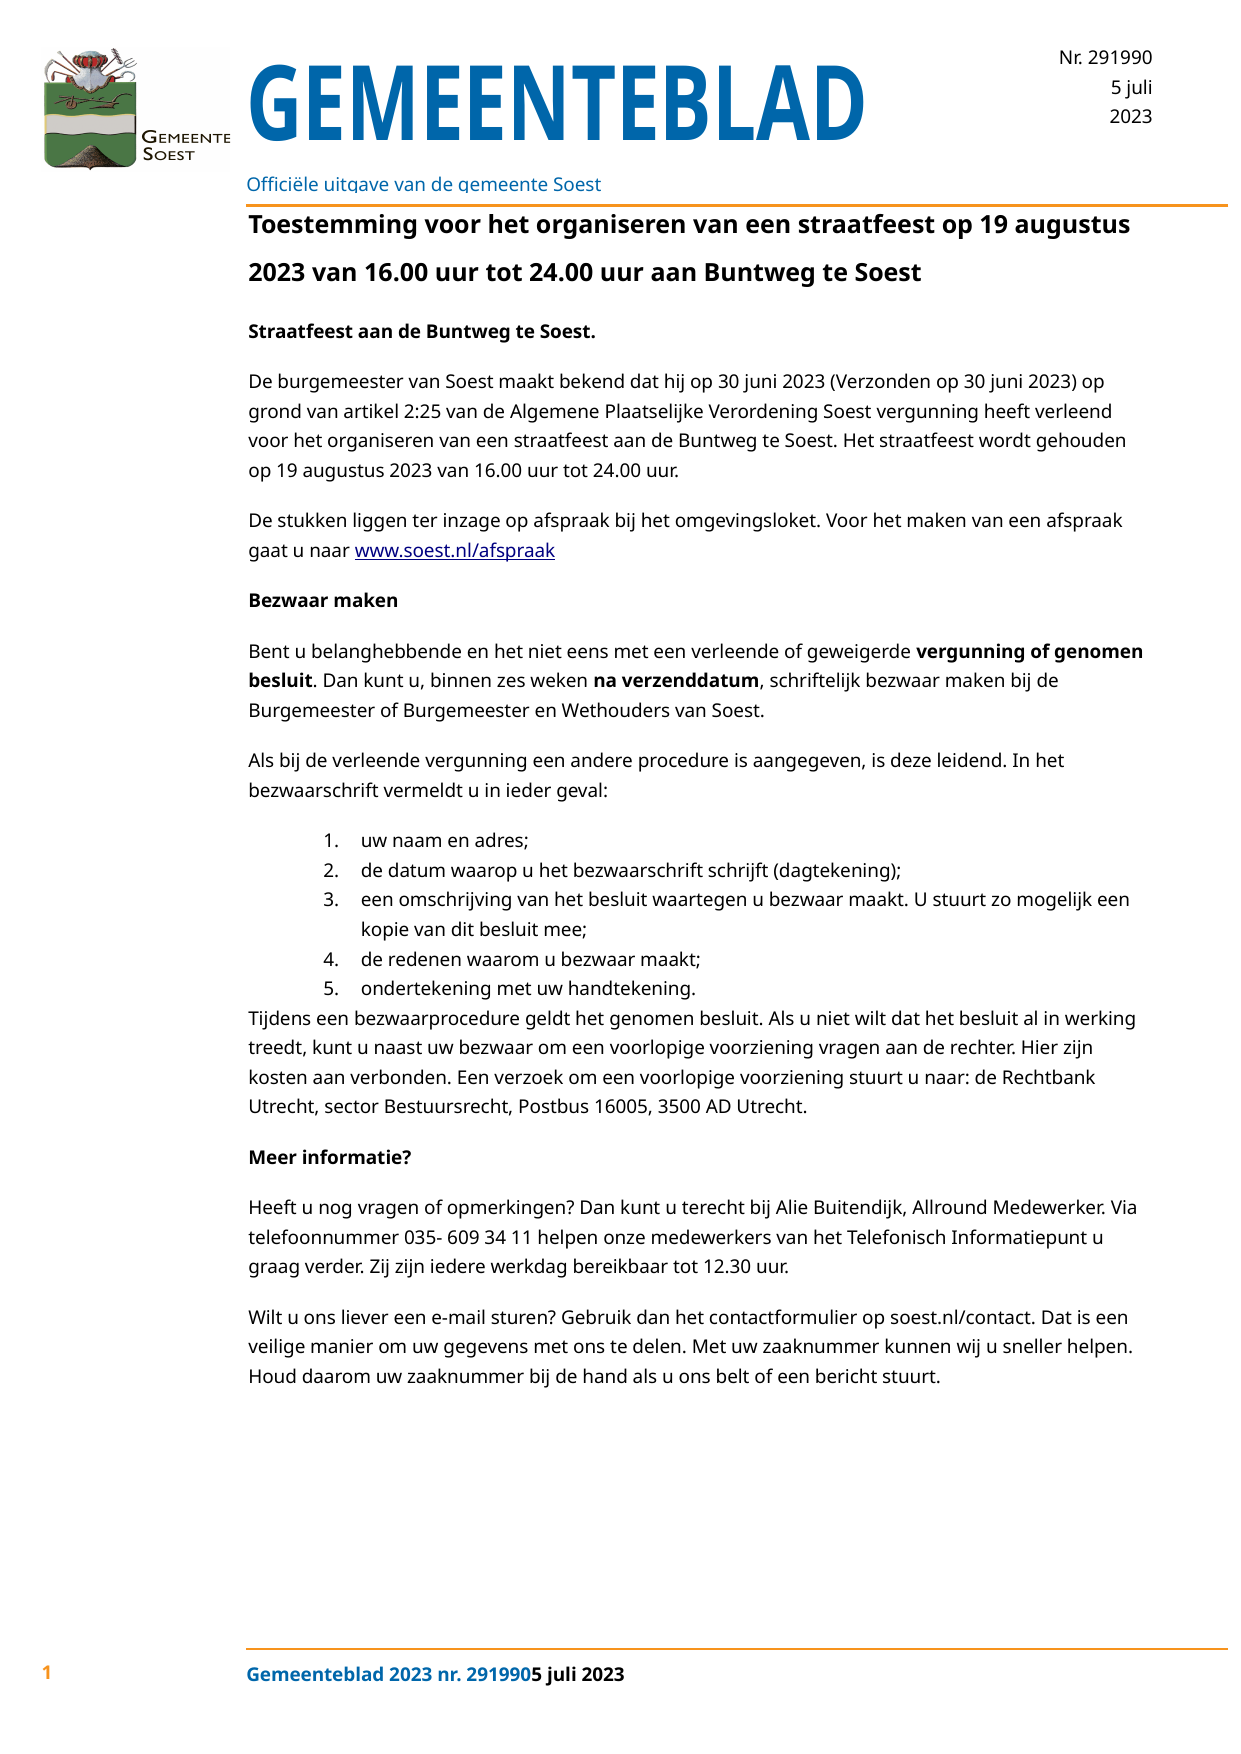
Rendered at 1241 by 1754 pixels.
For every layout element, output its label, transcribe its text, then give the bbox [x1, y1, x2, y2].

text De burgemeester van Soest maakt bekend dat hij op 30 juni 2023 (Verzonden op 30 juni 2023) op grond van artikel 2:25 van de Algemene Plaatselijke Verordening Soest vergunning heeft verleend voor het organiseren van een straatfeest aan de Buntweg te Soest. Het straatfeest wordt gehouden op 19 augustus 2023 van 16.00 uur tot 24.00 uur. [248, 368, 1152, 483]
text Toestemming voor het organiseren van een straatfeest op 19 augustus 2023 van 16.00 uur tot 24.00 uur aan Buntweg te Soest [248, 207, 1152, 288]
text Wilt u ons liever een e-mail sturen? Gebruik dan het contactformulier op soest.nl/contact. Dat is een veilige manier om uw gegevens met ons te delen. Met uw zaaknummer kunnen wij u sneller helpen. Houd daarom uw zaaknummer bij de hand als u ons belt of een bericht stuurt. [248, 1304, 1152, 1389]
picture [41, 47, 231, 172]
list de datum waarop u het bezwaarschrift schrijft (dagtekening); [323, 857, 1152, 883]
list een omschrijving van het besluit waartegen u bezwaar maakt. U stuurt zo mogelijk een kopie van dit besluit mee; [323, 887, 1152, 942]
list de redenen waarom u bezwaar maakt; [323, 946, 1152, 972]
list uw naam en adres; [323, 827, 1152, 853]
text De stukken liggen ter inzage op afspraak bij het omgevingsloket. Voor het maken van een afspraak gaat u naar www.soest.nl/afspraak [248, 507, 1152, 563]
text Bezwaar maken [248, 587, 1152, 613]
list ondertekening met uw handtekening. [323, 975, 1152, 1001]
text Als bij de verleende vergunning een andere procedure is aangegeven, is deze leidend. In het bezwaarschrift vermeldt u in ieder geval: [248, 747, 1152, 803]
text Tijdens een bezwaarprocedure geldt het genomen besluit. Als u niet wilt dat het besluit al in werking treedt, kunt u naast uw bezwaar om een voorlopige voorziening vragen aan de rechter. Hier zijn kosten aan verbonden. Een verzoek om een voorlopige voorziening stuurt u naar: de Rechtbank Utrecht, sector Bestuursrecht, Postbus 16005, 3500 AD Utrecht. [248, 1005, 1152, 1119]
text Meer informatie? [248, 1144, 1152, 1170]
text Straatfeest aan de Buntweg te Soest. [248, 318, 1152, 344]
text Bent u belanghebbende en het niet eens met een verleende of geweigerde vergunning of genomen besluit. Dan kunt u, binnen zes weken na verzenddatum, schriftelijk bezwaar maken bij de Burgemeester of Burgemeester en Wethouders van Soest. [248, 638, 1152, 723]
text Heeft u nog vragen of opmerkingen? Dan kunt u terecht bij Alie Buitendijk, Allround Medewerker. Via telefoonnummer 035- 609 34 11 helpen onze medewerkers van het Telefonisch Informatiepunt u graag verder. Zij zijn iedere werkdag bereikbaar tot 12.30 uur. [248, 1194, 1152, 1279]
